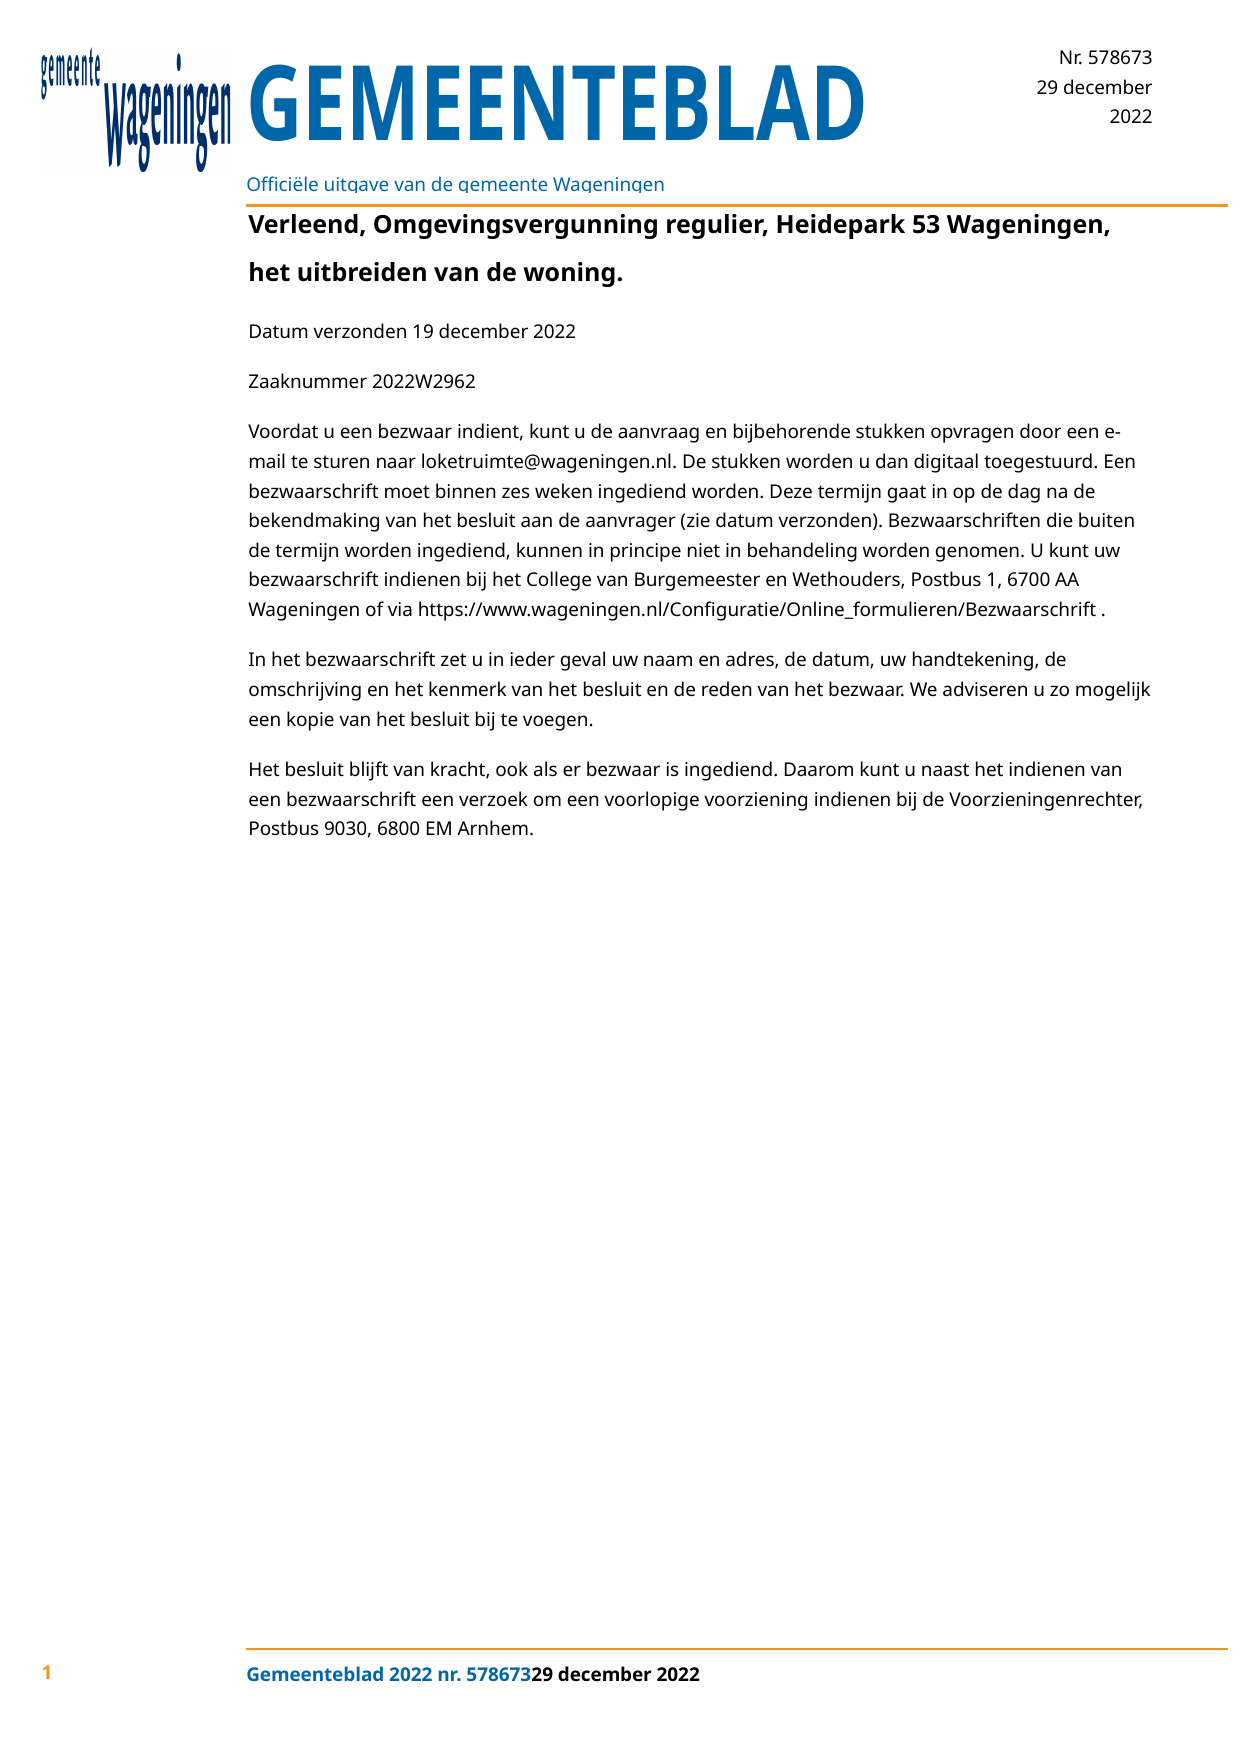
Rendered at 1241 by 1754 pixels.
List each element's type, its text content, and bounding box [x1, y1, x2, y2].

text In het bezwaarschrift zet u in ieder geval uw naam en adres, de datum, uw handtekening, de omschrijving en het kenmerk van het besluit en de reden van het bezwaar. We adviseren u zo mogelijk een kopie van het besluit bij te voegen. [248, 647, 1152, 732]
text Het besluit blijft van kracht, ook als er bezwaar is ingediend. Daarom kunt u naast het indienen van een bezwaarschrift een verzoek om een voorlopige voorziening indienen bij de Voorzieningenrechter, Postbus 9030, 6800 EM Arnhem. [248, 756, 1152, 841]
text Voordat u een bezwaar indient, kunt u de aanvraag en bijbehorende stukken opvragen door een e-mail te sturen naar loketruimte@wageningen.nl. De stukken worden u dan digitaal toegestuurd. Een bezwaarschrift moet binnen zes weken ingediend worden. Deze termijn gaat in op de dag na de bekendmaking van het besluit aan de aanvrager (zie datum verzonden). Bezwaarschriften die buiten de termijn worden ingediend, kunnen in principe niet in behandeling worden genomen. U kunt uw bezwaarschrift indienen bij het College van Burgemeester en Wethouders, Postbus 1, 6700 AA Wageningen of via https://www.wageningen.nl/Configuratie/Online_formulieren/Bezwaarschrift . [248, 419, 1152, 622]
text Datum verzonden 19 december 2022 [248, 318, 1152, 344]
text Verleend, Omgevingsvergunning regulier, Heidepark 53 Wageningen, het uitbreiden van de woning. [248, 207, 1152, 288]
picture [41, 47, 231, 172]
text Zaaknummer 2022W2962 [248, 368, 1152, 394]
